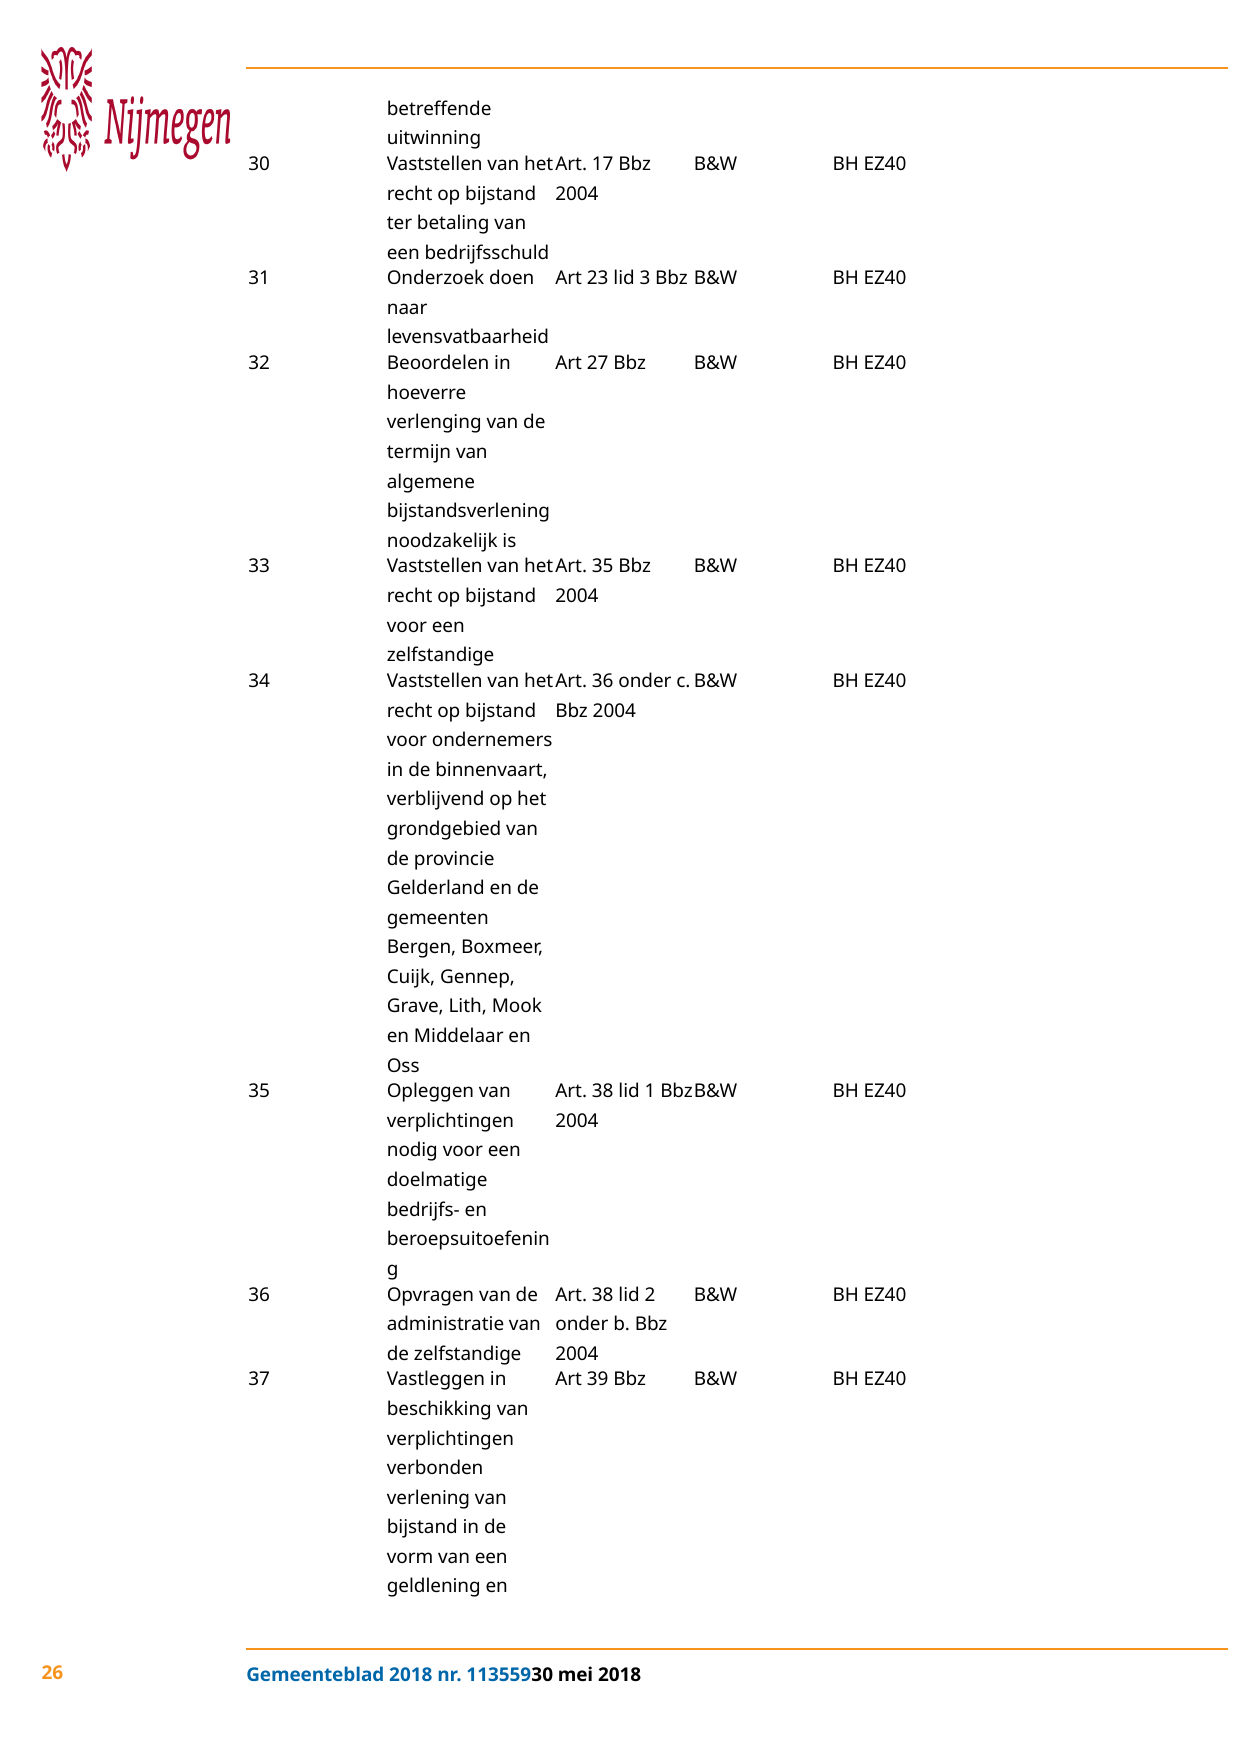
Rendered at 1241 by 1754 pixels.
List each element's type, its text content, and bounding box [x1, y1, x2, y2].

table_cell Art. 38 lid 1 Bbz 2004 [555, 1078, 694, 1281]
table_cell [832, 95, 971, 150]
table_cell BH EZ40 [832, 667, 971, 1077]
table_cell betreffende uitwinning [387, 95, 555, 150]
table_cell B&W [694, 667, 832, 1077]
table_cell B&W [694, 1366, 832, 1598]
table_cell [971, 95, 1152, 150]
table_cell Beoordelen in hoeverre verlenging van de termijn van algemene bijstandsverlening noodzakelijk is [387, 350, 555, 553]
table_cell [971, 1281, 1152, 1366]
table_cell BH EZ40 [832, 1366, 971, 1598]
table_cell 30 [248, 150, 387, 264]
table_cell Opleggen van verplichtingen nodig voor een doelmatige bedrijfs- en beroepsuitoefening [387, 1078, 555, 1281]
table_cell B&W [694, 350, 832, 553]
picture [41, 47, 231, 172]
table_cell B&W [694, 553, 832, 667]
table_cell 37 [248, 1366, 387, 1598]
table_cell [971, 667, 1152, 1077]
table_cell [555, 95, 694, 150]
table_cell B&W [694, 265, 832, 349]
table_cell Art. 38 lid 2 onder b. Bbz 2004 [555, 1281, 694, 1366]
table_cell [971, 1078, 1152, 1281]
table_cell 34 [248, 667, 387, 1077]
table_cell Art. 35 Bbz 2004 [555, 553, 694, 667]
table_cell [694, 95, 832, 150]
table_cell 33 [248, 553, 387, 667]
table_cell 32 [248, 350, 387, 553]
table_cell Opvragen van de administratie van de zelfstandige [387, 1281, 555, 1366]
table_cell [971, 350, 1152, 553]
table_cell Vaststellen van het recht op bijstand voor ondernemers in de binnenvaart, verblijvend op het grondgebied van de provincie Gelderland en de gemeenten Bergen, Boxmeer, Cuijk, Gennep, Grave, Lith, Mook en Middelaar en Oss [387, 667, 555, 1077]
table_cell 35 [248, 1078, 387, 1281]
table_cell Art 27 Bbz [555, 350, 694, 553]
table_cell [971, 150, 1152, 264]
table_cell B&W [694, 1281, 832, 1366]
table_cell BH EZ40 [832, 265, 971, 349]
table_cell B&W [694, 150, 832, 264]
table_cell Onderzoek doen naar levensvatbaarheid [387, 265, 555, 349]
table_cell [971, 265, 1152, 349]
table_cell [971, 553, 1152, 667]
table_cell B&W [694, 1078, 832, 1281]
table_cell Art. 36 onder c. Bbz 2004 [555, 667, 694, 1077]
table_cell BH EZ40 [832, 350, 971, 553]
table_cell Vaststellen van het recht op bijstand voor een zelfstandige [387, 553, 555, 667]
table_cell BH EZ40 [832, 1281, 971, 1366]
table_cell 36 [248, 1281, 387, 1366]
table_cell Art 39 Bbz [555, 1366, 694, 1598]
table_cell Art. 17 Bbz 2004 [555, 150, 694, 264]
table_cell [248, 95, 387, 150]
table_cell 31 [248, 265, 387, 349]
table_cell BH EZ40 [832, 150, 971, 264]
table_cell [971, 1366, 1152, 1598]
table_cell Vaststellen van het recht op bijstand ter betaling van een bedrijfsschuld [387, 150, 555, 264]
table_cell BH EZ40 [832, 553, 971, 667]
table_cell Vastleggen in beschikking van verplichtingen verbonden verlening van bijstand in de vorm van een geldlening en [387, 1366, 555, 1598]
table_cell Art 23 lid 3 Bbz [555, 265, 694, 349]
table_cell BH EZ40 [832, 1078, 971, 1281]
